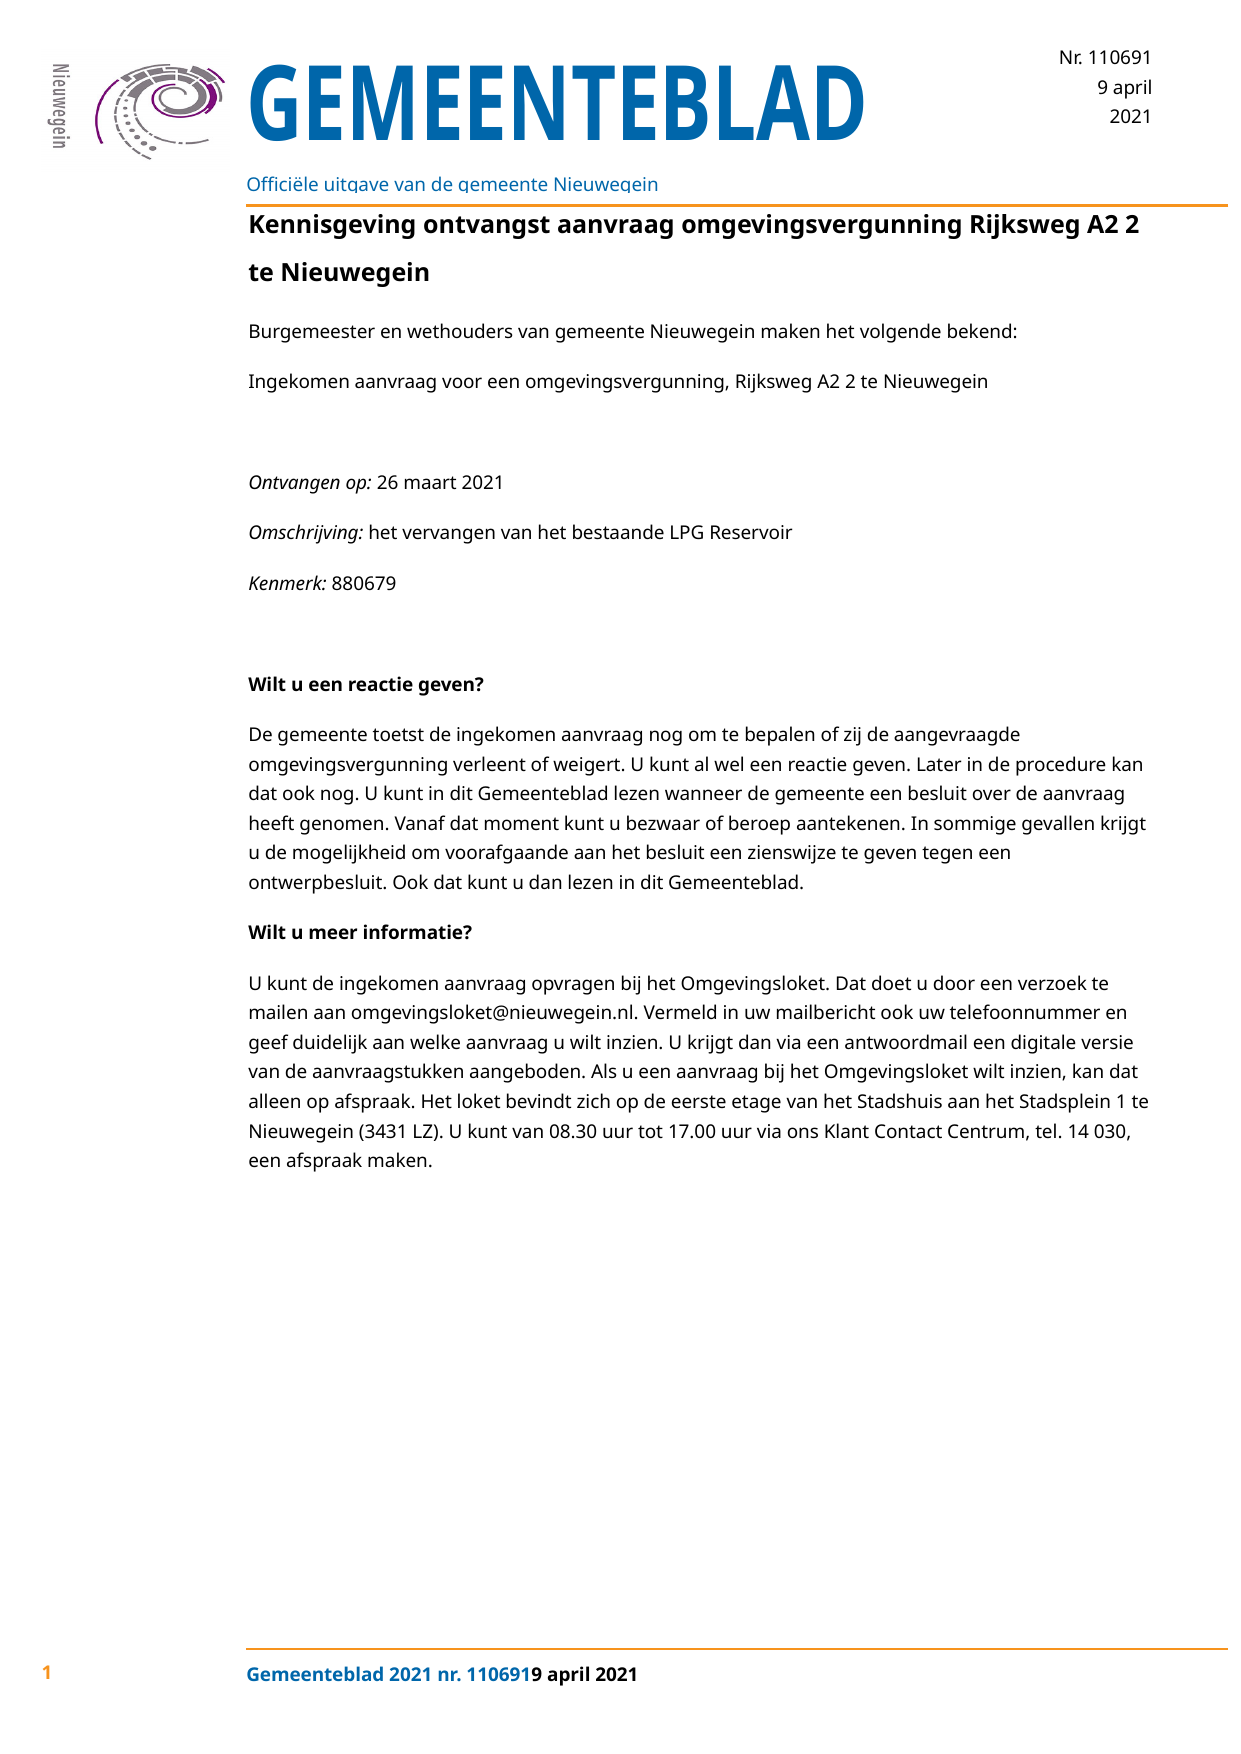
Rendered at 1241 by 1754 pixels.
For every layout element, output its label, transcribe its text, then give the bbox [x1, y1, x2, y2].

picture [41, 47, 231, 172]
text Omschrijving: het vervangen van het bestaande LPG Reservoir [248, 519, 1152, 545]
text Ingekomen aanvraag voor een omgevingsvergunning, Rijksweg A2 2 te Nieuwegein [248, 368, 1152, 394]
text Kennisgeving ontvangst aanvraag omgevingsvergunning Rijksweg A2 2 te Nieuwegein [248, 207, 1152, 288]
text Wilt u een reactie geven? [248, 671, 1152, 697]
text De gemeente toetst de ingekomen aanvraag nog om te bepalen of zij de aangevraagde omgevingsvergunning verleent of weigert. U kunt al wel een reactie geven. Later in de procedure kan dat ook nog. U kunt in dit Gemeenteblad lezen wanneer de gemeente een besluit over de aanvraag heeft genomen. Vanaf dat moment kunt u bezwaar of beroep aantekenen. In sommige gevallen krijgt u de mogelijkheid om voorafgaande aan het besluit een zienswijze te geven tegen een ontwerpbesluit. Ook dat kunt u dan lezen in dit Gemeenteblad. [248, 721, 1152, 895]
text Ontvangen op: 26 maart 2021 [248, 469, 1152, 495]
text Wilt u meer informatie? [248, 919, 1152, 945]
text U kunt de ingekomen aanvraag opvragen bij het Omgevingsloket. Dat doet u door een verzoek te mailen aan omgevingsloket@nieuwegein.nl. Vermeld in uw mailbericht ook uw telefoonnummer en geef duidelijk aan welke aanvraag u wilt inzien. U krijgt dan via een antwoordmail een digitale versie van de aanvraagstukken aangeboden. Als u een aanvraag bij het Omgevingsloket wilt inzien, kan dat alleen op afspraak. Het loket bevindt zich op de eerste etage van het Stadshuis aan het Stadsplein 1 te Nieuwegein (3431 LZ). U kunt van 08.30 uur tot 17.00 uur via ons Klant Contact Centrum, tel. 14 030, een afspraak maken. [248, 970, 1152, 1173]
text Burgemeester en wethouders van gemeente Nieuwegein maken het volgende bekend: [248, 318, 1152, 344]
text Kenmerk: 880679 [248, 570, 1152, 596]
